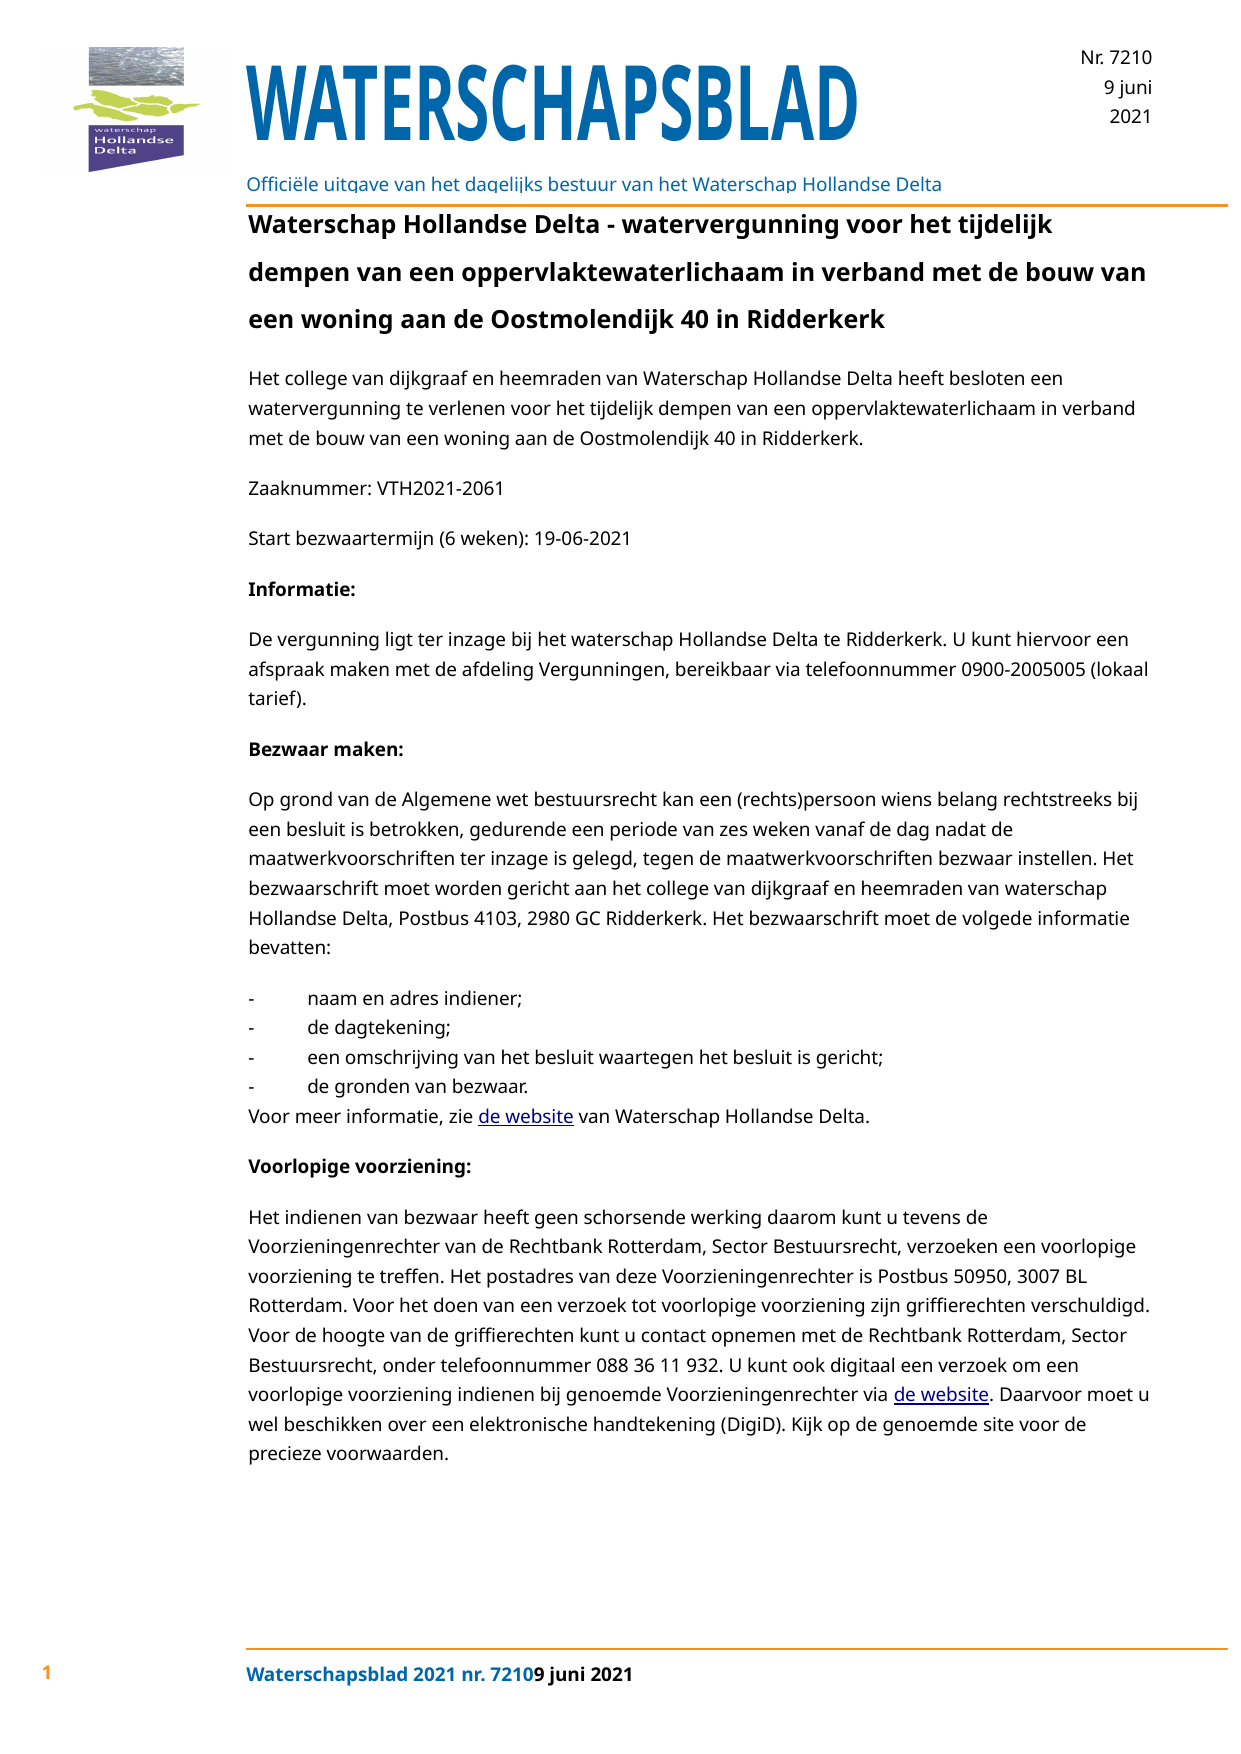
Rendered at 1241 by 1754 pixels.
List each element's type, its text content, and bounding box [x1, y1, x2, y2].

picture [41, 47, 231, 172]
list naam en adres indiener; [248, 985, 1152, 1010]
text Start bezwaartermijn (6 weken): 19-06-2021 [248, 526, 1152, 551]
list een omschrijving van het besluit waartegen het besluit is gericht; [248, 1044, 1152, 1069]
text Zaaknummer: VTH2021-2061 [248, 475, 1152, 501]
text De vergunning ligt ter inzage bij het waterschap Hollandse Delta te Ridderkerk. U kunt hiervoor een afspraak maken met de afdeling Vergunningen, bereikbaar via telefoonnummer 0900-2005005 (lokaal tarief). [248, 626, 1152, 711]
text Op grond van de Algemene wet bestuursrecht kan een (rechts)persoon wiens belang rechtstreeks bij een besluit is betrokken, gedurende een periode van zes weken vanaf de dag nadat de maatwerkvoorschriften ter inzage is gelegd, tegen de maatwerkvoorschriften bezwaar instellen. Het bezwaarschrift moet worden gericht aan het college van dijkgraaf en heemraden van waterschap Hollandse Delta, Postbus 4103, 2980 GC Ridderkerk. Het bezwaarschrift moet de volgede informatie bevatten: [248, 786, 1152, 960]
text Het college van dijkgraaf en heemraden van Waterschap Hollandse Delta heeft besloten een watervergunning te verlenen voor het tijdelijk dempen van een oppervlaktewaterlichaam in verband met de bouw van een woning aan de Oostmolendijk 40 in Ridderkerk. [248, 366, 1152, 450]
text Bezwaar maken: [248, 736, 1152, 762]
text Het indienen van bezwaar heeft geen schorsende werking daarom kunt u tevens de Voorzieningenrechter van de Rechtbank Rotterdam, Sector Bestuursrecht, verzoeken een voorlopige voorziening te treffen. Het postadres van deze Voorzieningenrechter is Postbus 50950, 3007 BL Rotterdam. Voor het doen van een verzoek tot voorlopige voorziening zijn griffierechten verschuldigd. Voor de hoogte van de griffierechten kunt u contact opnemen met de Rechtbank Rotterdam, Sector Bestuursrecht, onder telefoonnummer 088 36 11 932. U kunt ook digitaal een verzoek om een voorlopige voorziening indienen bij genoemde Voorzieningenrechter via de website. Daarvoor moet u wel beschikken over een elektronische handtekening (DigiD). Kijk op de genoemde site voor de precieze voorwaarden. [248, 1204, 1152, 1466]
text Informatie: [248, 576, 1152, 602]
list de dagtekening; [248, 1014, 1152, 1040]
text Voorlopige voorziening: [248, 1153, 1152, 1179]
list de gronden van bezwaar. [248, 1073, 1152, 1099]
text Voor meer informatie, zie de website van Waterschap Hollandse Delta. [248, 1103, 1152, 1129]
text Waterschap Hollandse Delta - watervergunning voor het tijdelijk dempen van een oppervlaktewaterlichaam in verband met de bouw van een woning aan de Oostmolendijk 40 in Ridderkerk [248, 207, 1152, 336]
